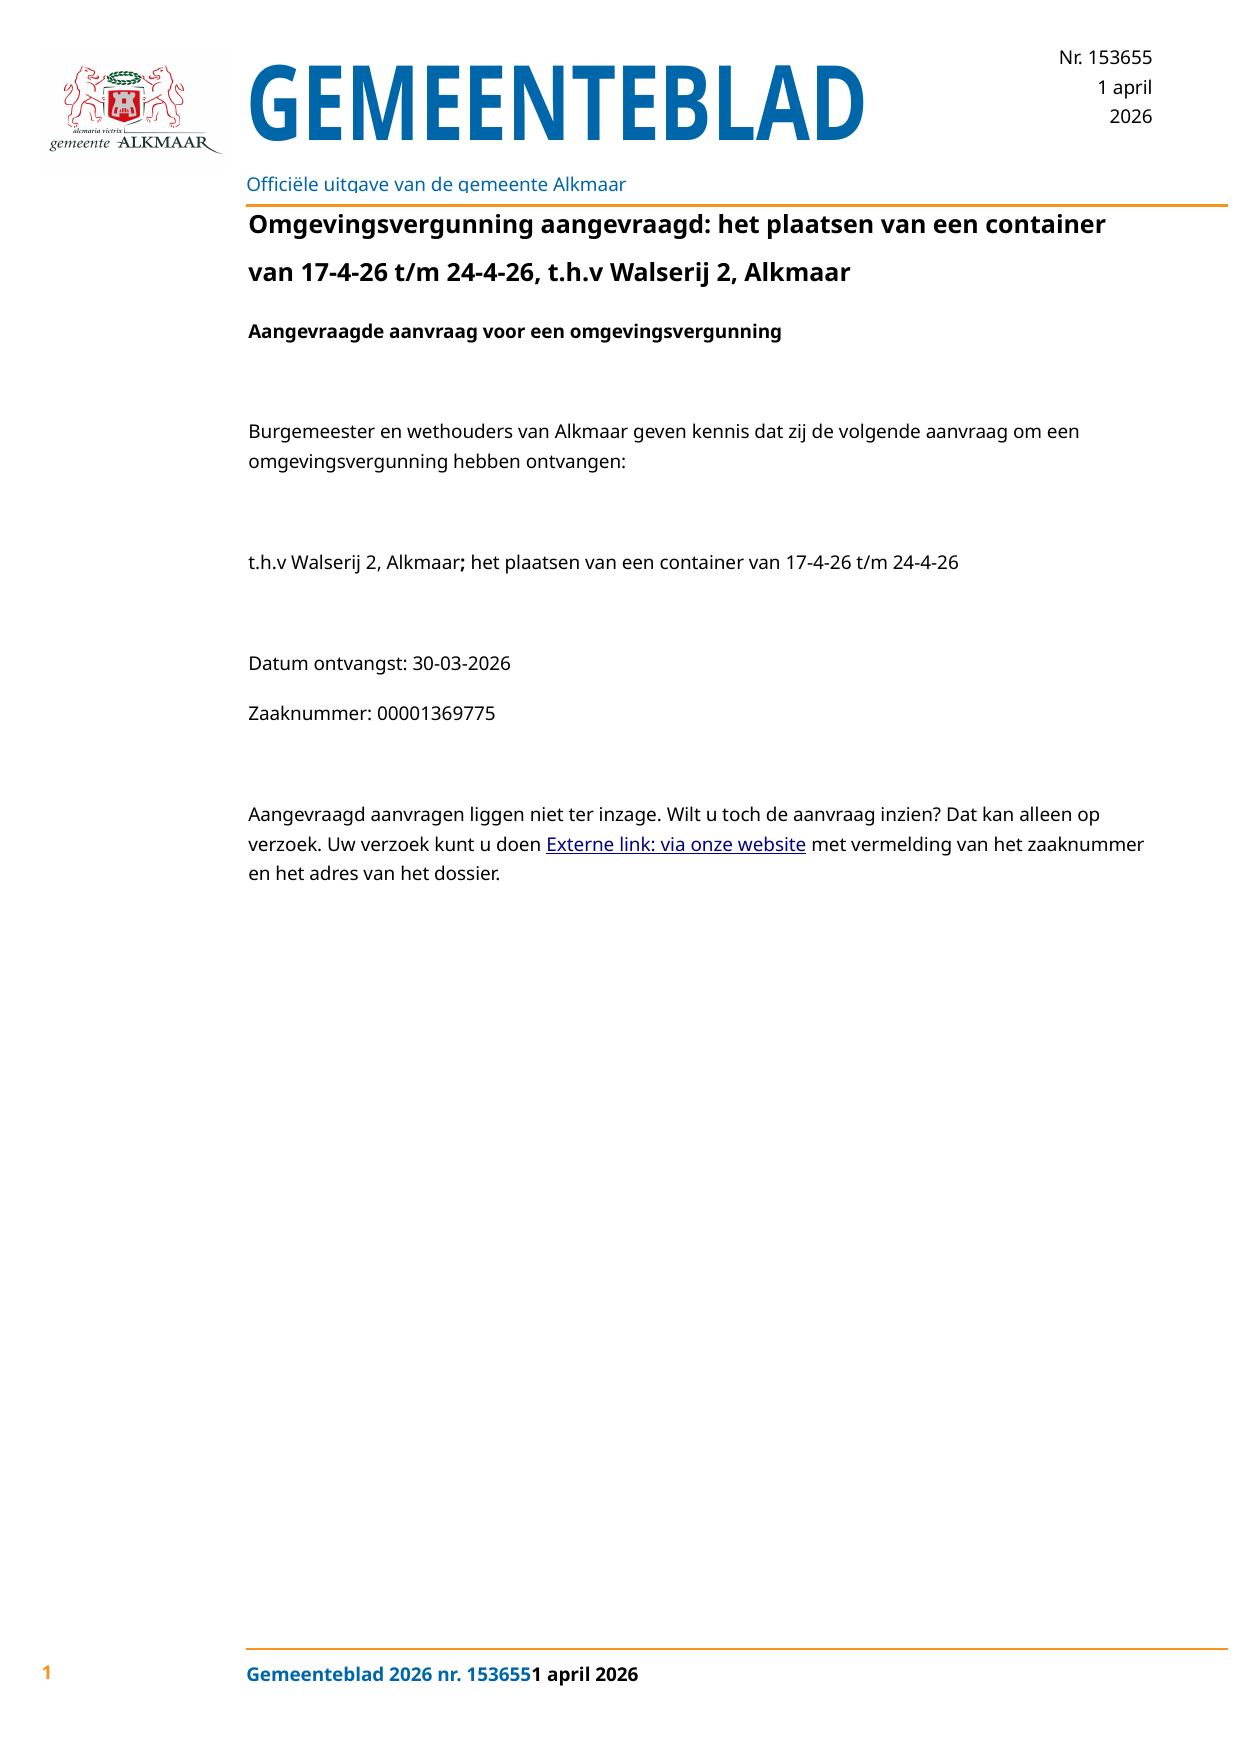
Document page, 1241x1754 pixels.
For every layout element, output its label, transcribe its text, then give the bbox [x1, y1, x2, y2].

text t.h.v Walserij 2, Alkmaar; het plaatsen van een container van 17-4-26 t/m 24-4-26 [248, 549, 1152, 575]
text Zaaknummer: 00001369775 [248, 700, 1152, 726]
text Aangevraagde aanvraag voor een omgevingsvergunning [248, 318, 1152, 344]
text Datum ontvangst: 30-03-2026 [248, 650, 1152, 676]
picture [41, 47, 231, 172]
text Aangevraagd aanvragen liggen niet ter inzage. Wilt u toch de aanvraag inzien? Dat kan alleen op verzoek. Uw verzoek kunt u doen Externe link: via onze website met vermelding van het zaaknummer en het adres van het dossier. [248, 801, 1152, 886]
text Omgevingsvergunning aangevraagd: het plaatsen van een container van 17-4-26 t/m 24-4-26, t.h.v Walserij 2, Alkmaar [248, 207, 1152, 288]
text Burgemeester en wethouders van Alkmaar geven kennis dat zij de volgende aanvraag om een omgevingsvergunning hebben ontvangen: [248, 419, 1152, 474]
